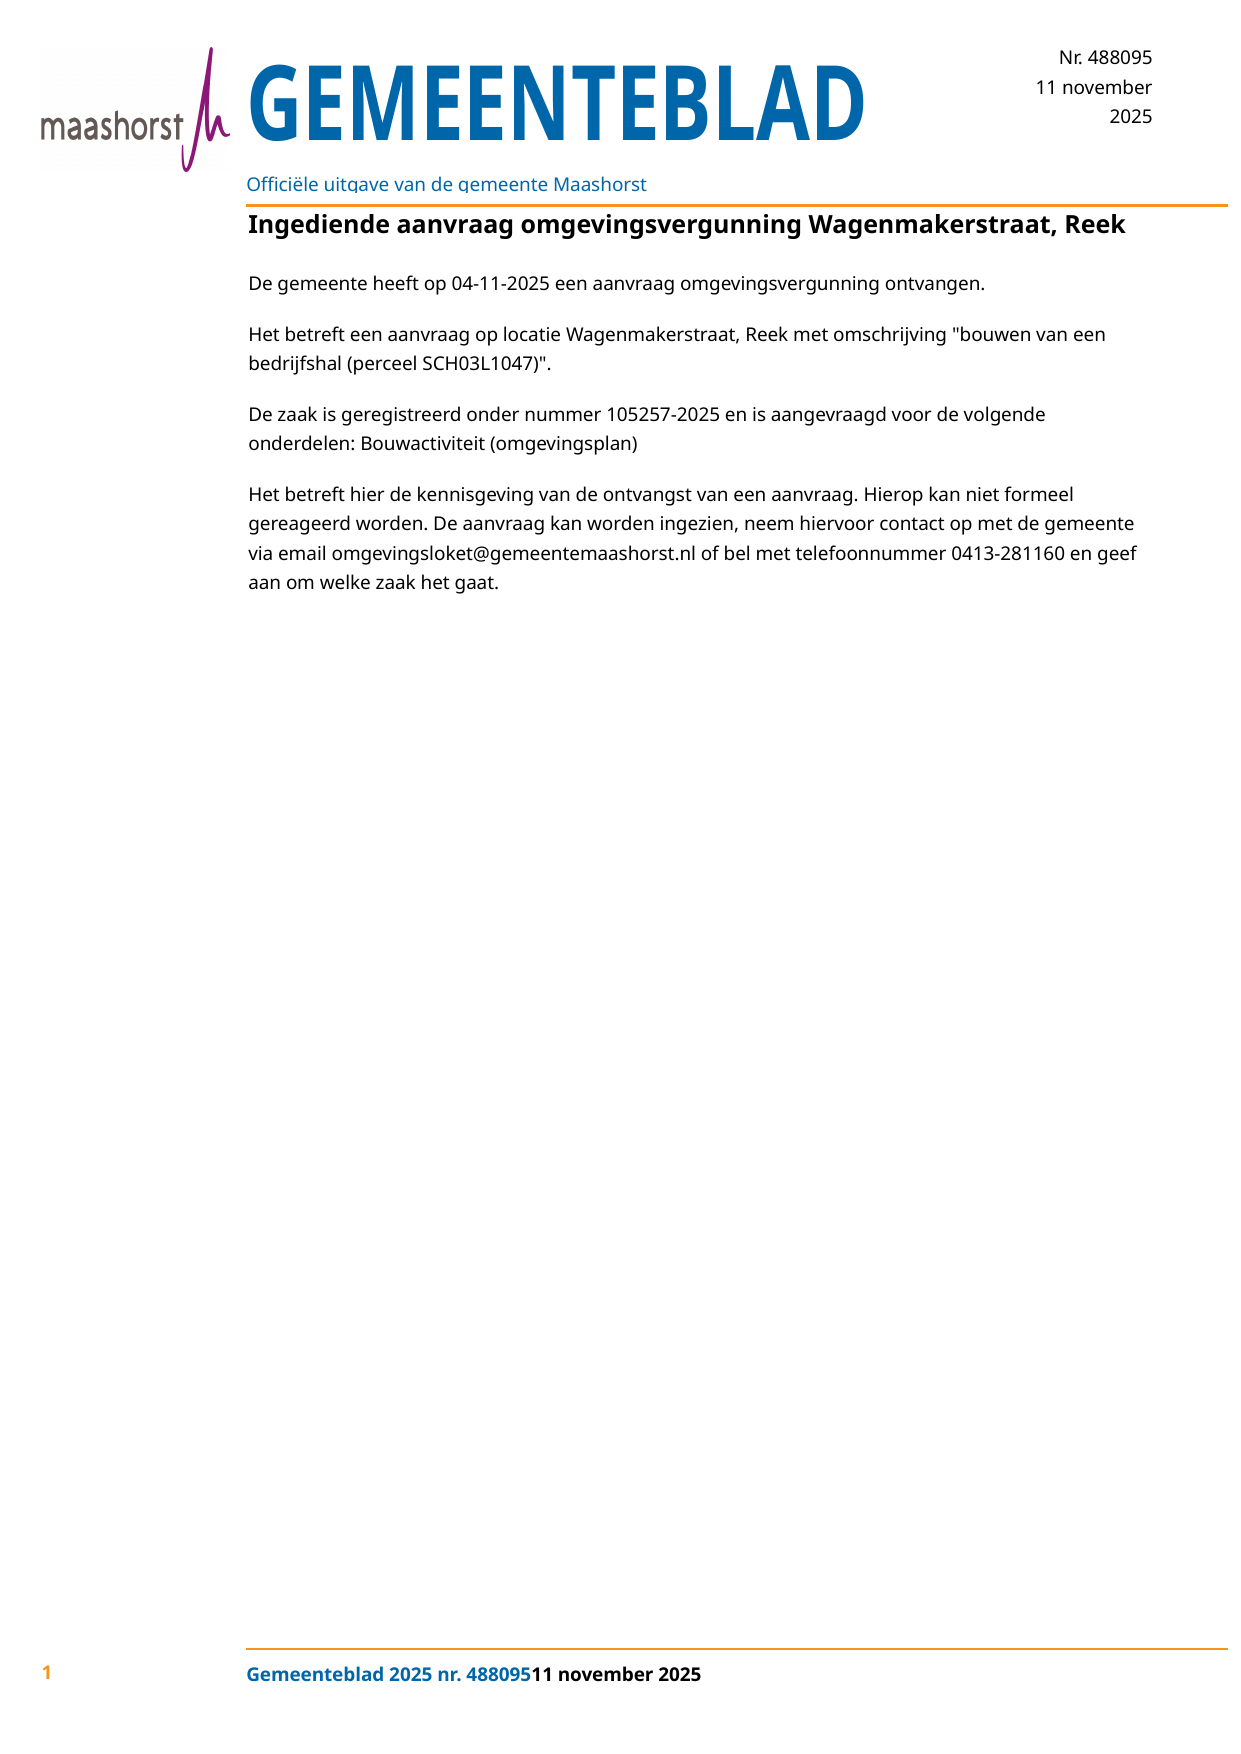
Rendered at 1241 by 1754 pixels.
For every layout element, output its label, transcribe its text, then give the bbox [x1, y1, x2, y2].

text Ingediende aanvraag omgevingsvergunning Wagenmakerstraat, Reek [248, 207, 1152, 241]
text De gemeente heeft op 04-11-2025 een aanvraag omgevingsvergunning ontvangen. [248, 270, 1152, 296]
text Het betreft hier de kennisgeving van de ontvangst van een aanvraag. Hierop kan niet formeel gereageerd worden. De aanvraag kan worden ingezien, neem hiervoor contact op met de gemeente via email omgevingsloket@gemeentemaashorst.nl of bel met telefoonnummer 0413-281160 en geef aan om welke zaak het gaat. [248, 481, 1152, 595]
picture [41, 47, 231, 172]
text De zaak is geregistreerd onder nummer 105257-2025 en is aangevraagd voor de volgende onderdelen: Bouwactiviteit (omgevingsplan) [248, 401, 1152, 456]
text Het betreft een aanvraag op locatie Wagenmakerstraat, Reek met omschrijving "bouwen van een bedrijfshal (perceel SCH03L1047)". [248, 321, 1152, 376]
